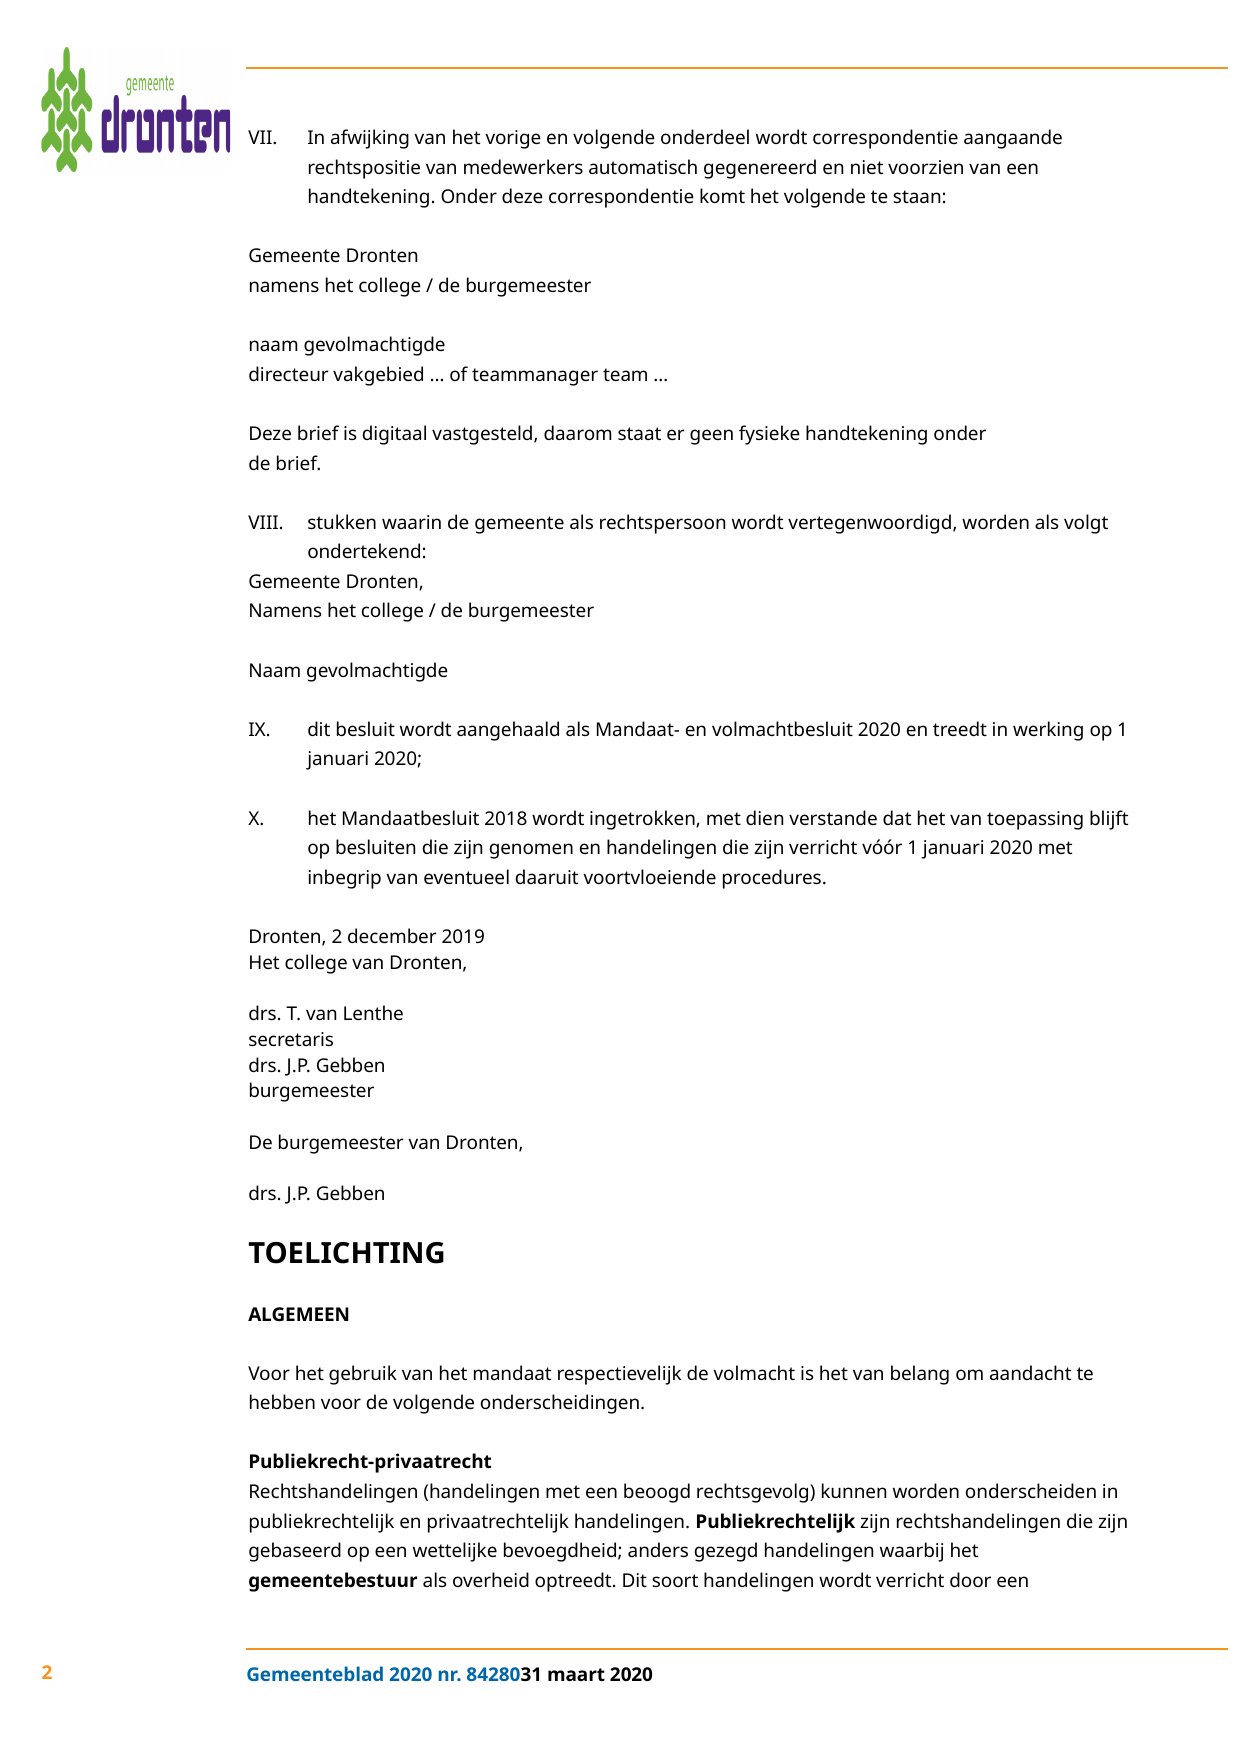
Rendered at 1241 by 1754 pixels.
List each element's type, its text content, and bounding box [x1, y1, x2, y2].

text De burgemeester van Dronten, [248, 1129, 1152, 1155]
text namens het college / de burgemeester [248, 272, 1152, 298]
text Het college van Dronten, [248, 949, 1152, 974]
text de brief. [248, 450, 1152, 476]
text ALGEMEEN [248, 1301, 1152, 1326]
text TOELICHTING [248, 1232, 1152, 1272]
text Rechtshandelingen (handelingen met een beoogd rechtsgevolg) kunnen worden onderscheiden in publiekrechtelijk en privaatrechtelijk handelingen. Publiekrechtelijk zijn rechtshandelingen die zijn gebaseerd op een wettelijke bevoegdheid; anders gezegd handelingen waarbij het gemeentebestuur als overheid optreedt. Dit soort handelingen wordt verricht door een [248, 1478, 1152, 1593]
text drs. J.P. Gebben [248, 1052, 1152, 1077]
text Publiekrecht-privaatrecht [248, 1449, 1152, 1474]
text Dronten, 2 december 2019 [248, 923, 1152, 949]
list dit besluit wordt aangehaald als Mandaat- en volmachtbesluit 2020 en treedt in werking op 1 januari 2020; [248, 716, 1152, 771]
text Gemeente Dronten, [248, 568, 1152, 594]
list In afwijking van het vorige en volgende onderdeel wordt correspondentie aangaande rechtspositie van medewerkers automatisch gegenereerd en niet voorzien van een handtekening. Onder deze correspondentie komt het volgende te staan: [248, 124, 1152, 209]
text drs. T. van Lenthe [248, 1000, 1152, 1026]
text secretaris [248, 1026, 1152, 1052]
text Gemeente Dronten [248, 243, 1152, 268]
text Namens het college / de burgemeester [248, 598, 1152, 623]
list stukken waarin de gemeente als rechtspersoon wordt vertegenwoordigd, worden als volgt ondertekend: [248, 509, 1152, 564]
text Deze brief is digitaal vastgesteld, daarom staat er geen fysieke handtekening onder [248, 420, 1152, 446]
text naam gevolmachtigde [248, 331, 1152, 357]
picture [41, 47, 231, 172]
text Voor het gebruik van het mandaat respectievelijk de volmacht is het van belang om aandacht te hebben voor de volgende onderscheidingen. [248, 1360, 1152, 1415]
text drs. J.P. Gebben [248, 1180, 1152, 1206]
text directeur vakgebied … of teammanager team … [248, 361, 1152, 387]
list het Mandaatbesluit 2018 wordt ingetrokken, met dien verstande dat het van toepassing blijft op besluiten die zijn genomen en handelingen die zijn verricht vóór 1 januari 2020 met inbegrip van eventueel daaruit voortvloeiende procedures. [248, 805, 1152, 890]
text burgemeester [248, 1077, 1152, 1103]
text Naam gevolmachtigde [248, 657, 1152, 683]
